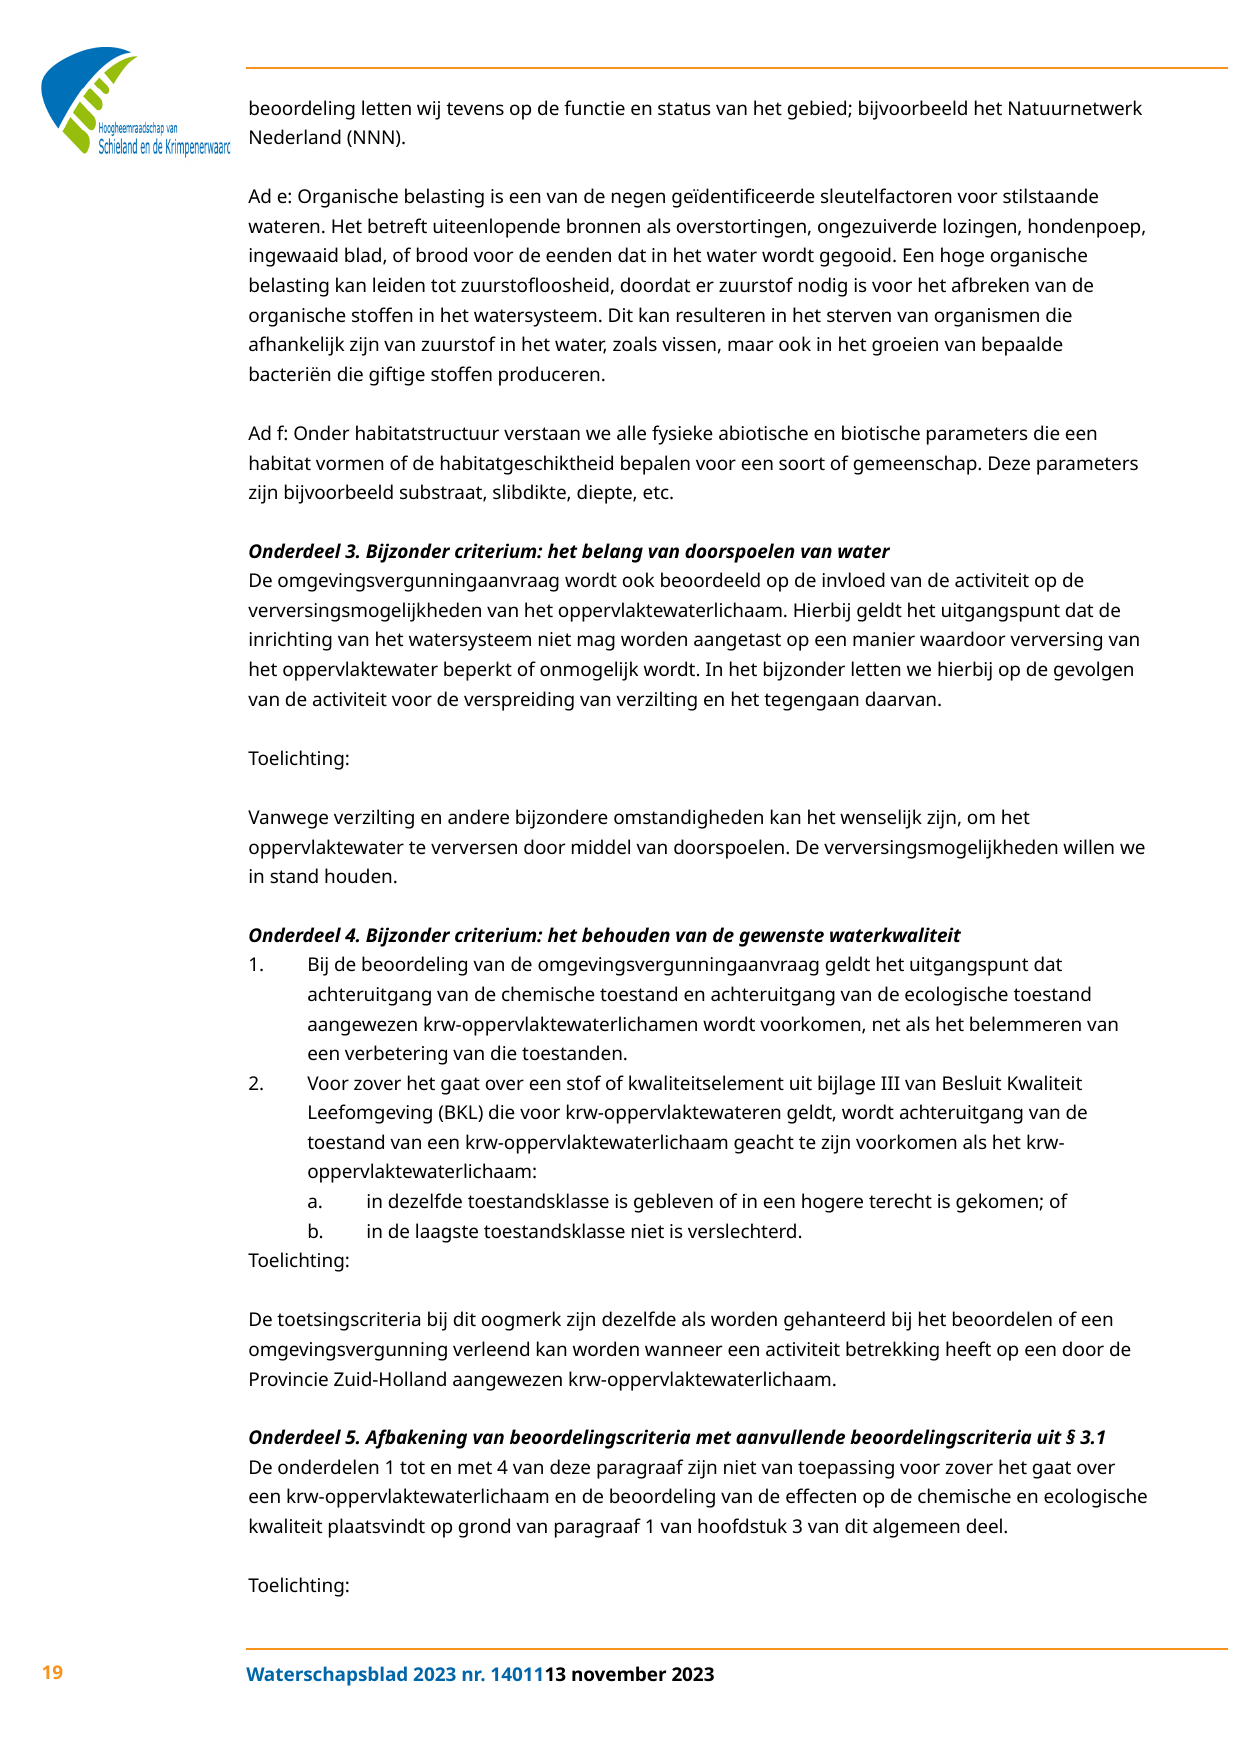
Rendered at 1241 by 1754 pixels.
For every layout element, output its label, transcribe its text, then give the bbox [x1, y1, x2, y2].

list in dezelfde toestandsklasse is gebleven of in een hogere terecht is gekomen; of [307, 1188, 1152, 1214]
list Voor zover het gaat over een stof of kwaliteitselement uit bijlage III van Besluit Kwaliteit Leefomgeving (BKL) die voor krw-oppervlaktewateren geldt, wordt achteruitgang van de toestand van een krw-oppervlaktewaterlichaam geacht te zijn voorkomen als het krw-oppervlaktewaterlichaam: [248, 1070, 1152, 1184]
table_header beoordeling letten wij tevens op de functie en status van het gebied; bijvoorbeeld het Natuurnetwerk Nederland (NNN). Ad e: Organische belasting is een van de negen geïdentificeerde sleutelfactoren voor stilstaande wateren. Het betreft uiteenlopende bronnen als overstortingen, ongezuiverde lozingen, hondenpoep, ingewaaid blad, of brood voor de eenden dat in het water wordt gegooid. Een hoge organische belasting kan leiden tot zuurstofloosheid, doordat er zuurstof nodig is voor het afbreken van de organische stoffen in het watersysteem. Dit kan resulteren in het sterven van organismen die afhankelijk zijn van zuurstof in het water, zoals vissen, maar ook in het groeien van bepaalde bacteriën die giftige stoffen produceren. Ad f: Onder habitatstructuur verstaan we alle fysieke abiotische en biotische parameters die een habitat vormen of de habitatgeschiktheid bepalen voor een soort of gemeenschap. Deze parameters zijn bijvoorbeeld substraat, slibdikte, diepte, etc. [248, 95, 1152, 505]
text De omgevingsvergunningaanvraag wordt ook beoordeeld op de invloed van de activiteit op de verversingsmogelijkheden van het oppervlaktewaterlichaam. Hierbij geldt het uitgangspunt dat de inrichting van het watersysteem niet mag worden aangetast op een manier waardoor verversing van het oppervlaktewater beperkt of onmogelijk wordt. In het bijzonder letten we hierbij op de gevolgen van de activiteit voor de verspreiding van verzilting en het tegengaan daarvan. [248, 567, 1152, 712]
text De onderdelen 1 tot en met 4 van deze paragraaf zijn niet van toepassing voor zover het gaat over een krw-oppervlaktewaterlichaam en de beoordeling van de effecten op de chemische en ecologische kwaliteit plaatsvindt op grond van paragraaf 1 van hoofdstuk 3 van dit algemeen deel. [248, 1454, 1152, 1539]
table_header Toelichting: [248, 1573, 1152, 1598]
list in de laagste toestandsklasse niet is verslechterd. [307, 1218, 1152, 1243]
text Onderdeel 3. Bijzonder criterium: het belang van doorspoelen van water [248, 538, 1152, 564]
text Onderdeel 5. Afbakening van beoordelingscriteria met aanvullende beoordelingscriteria uit § 3.1 [248, 1424, 1152, 1450]
table_header Toelichting: De toetsingscriteria bij dit oogmerk zijn dezelfde als worden gehanteerd bij het beoordelen of een omgevingsvergunning verleend kan worden wanneer een activiteit betrekking heeft op een door de Provincie Zuid-Holland aangewezen krw-oppervlaktewaterlichaam. [248, 1248, 1152, 1392]
list Bij de beoordeling van de omgevingsvergunningaanvraag geldt het uitgangspunt dat achteruitgang van de chemische toestand en achteruitgang van de ecologische toestand aangewezen krw-oppervlaktewaterlichamen wordt voorkomen, net als het belemmeren van een verbetering van die toestanden. [248, 952, 1152, 1066]
text Onderdeel 4. Bijzonder criterium: het behouden van de gewenste waterkwaliteit [248, 922, 1152, 948]
picture [41, 47, 231, 172]
table_header Toelichting: Vanwege verzilting en andere bijzondere omstandigheden kan het wenselijk zijn, om het oppervlaktewater te verversen door middel van doorspoelen. De verversingsmogelijkheden willen we in stand houden. [248, 745, 1152, 889]
